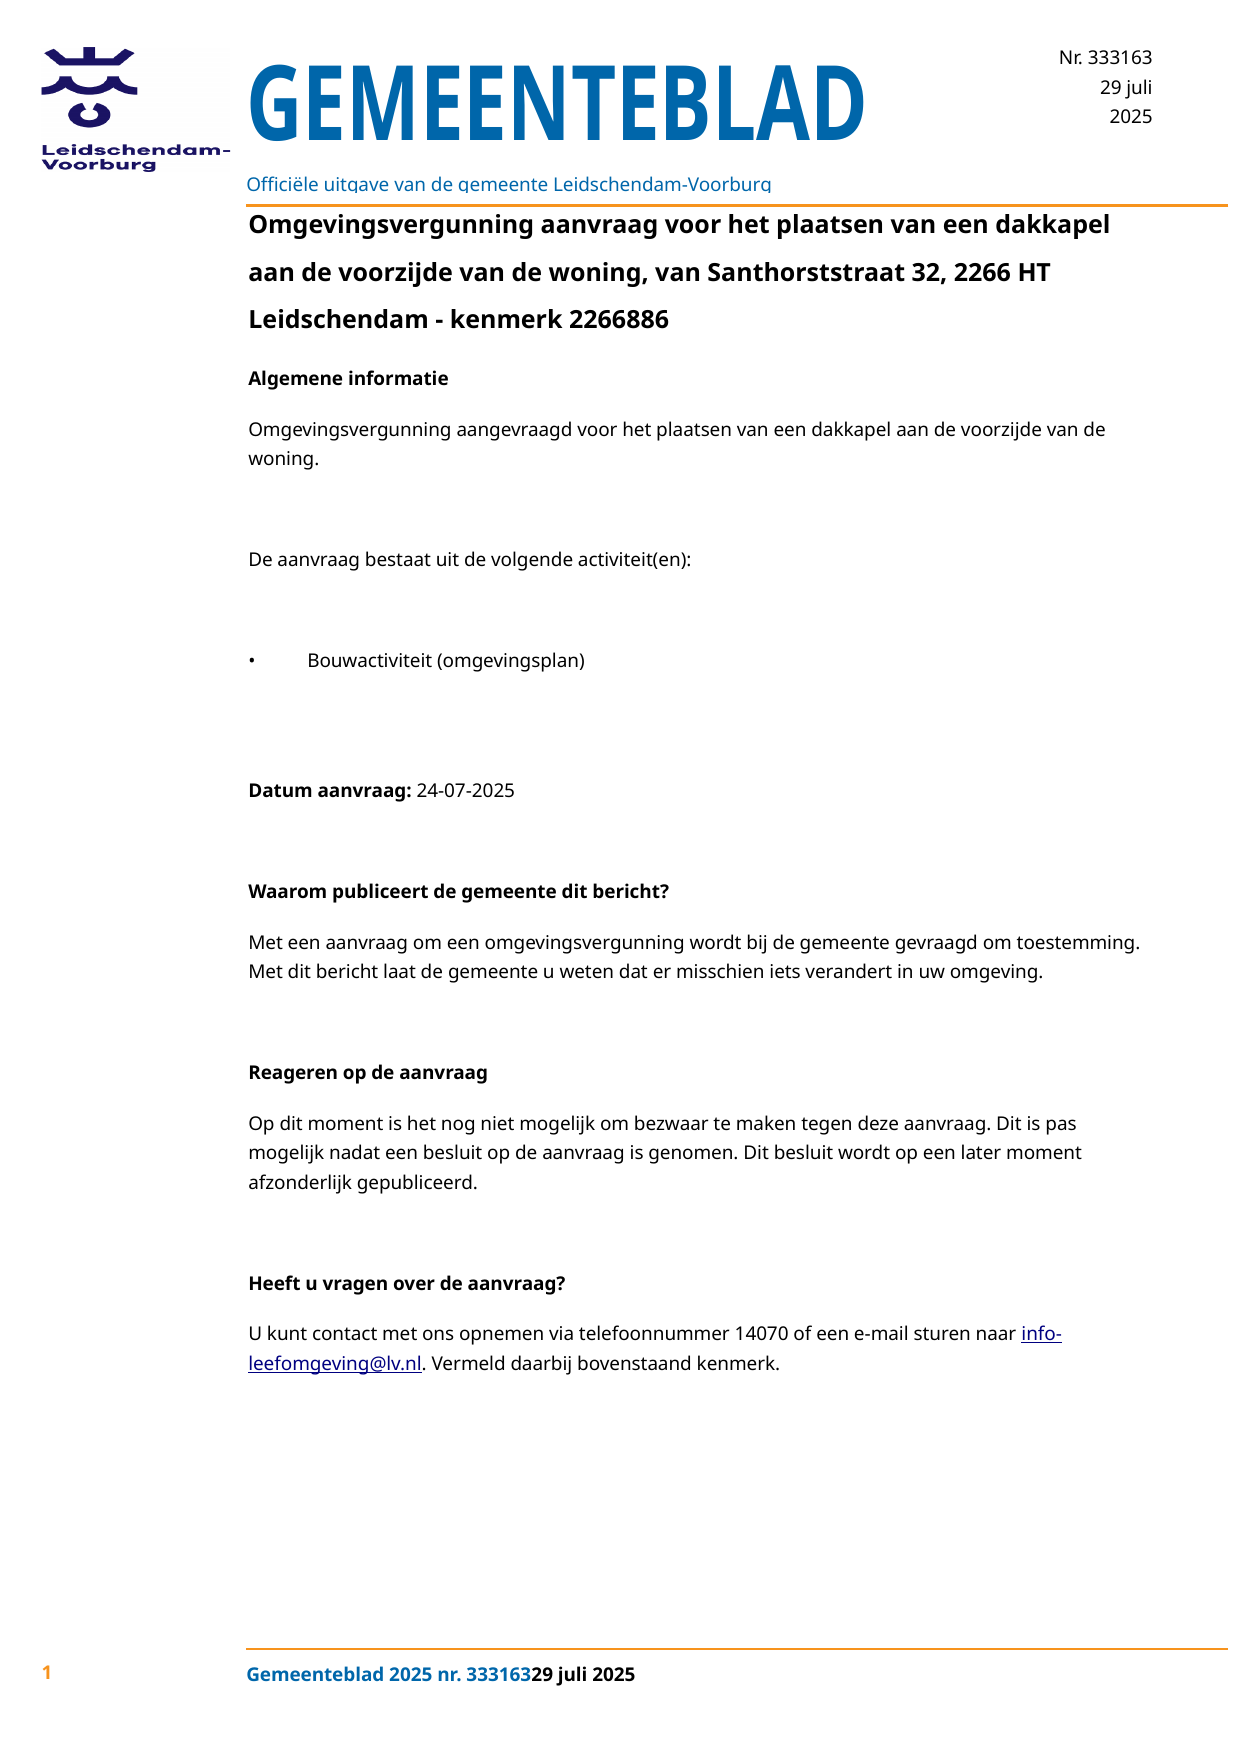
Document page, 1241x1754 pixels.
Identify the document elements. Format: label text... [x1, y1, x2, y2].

list Bouwactiviteit (omgevingsplan) [248, 647, 1152, 673]
text Met een aanvraag om een omgevingsvergunning wordt bij de gemeente gevraagd om toestemming. Met dit bericht laat de gemeente u weten dat er misschien iets verandert in uw omgeving. [248, 929, 1152, 984]
text U kunt contact met ons opnemen via telefoonnummer 14070 of een e-mail sturen naar info-leefomgeving@lv.nl. Vermeld daarbij bovenstaand kenmerk. [248, 1320, 1152, 1375]
text Waarom publiceert de gemeente dit bericht? [248, 878, 1152, 904]
text Reageren op de aanvraag [248, 1059, 1152, 1085]
text Algemene informatie [248, 366, 1152, 391]
text Omgevingsvergunning aangevraagd voor het plaatsen van een dakkapel aan de voorzijde van de woning. [248, 416, 1152, 471]
text De aanvraag bestaat uit de volgende activiteit(en): [248, 546, 1152, 572]
text Datum aanvraag: 24-07-2025 [248, 778, 1152, 803]
text Omgevingsvergunning aanvraag voor het plaatsen van een dakkapel aan de voorzijde van de woning, van Santhorststraat 32, 2266 HT Leidschendam - kenmerk 2266886 [248, 207, 1152, 336]
text Op dit moment is het nog niet mogelijk om bezwaar te maken tegen deze aanvraag. Dit is pas mogelijk nadat een besluit op de aanvraag is genomen. Dit besluit wordt op een later moment afzonderlijk gepubliceerd. [248, 1110, 1152, 1194]
text Heeft u vragen over de aanvraag? [248, 1270, 1152, 1295]
picture [41, 47, 231, 172]
